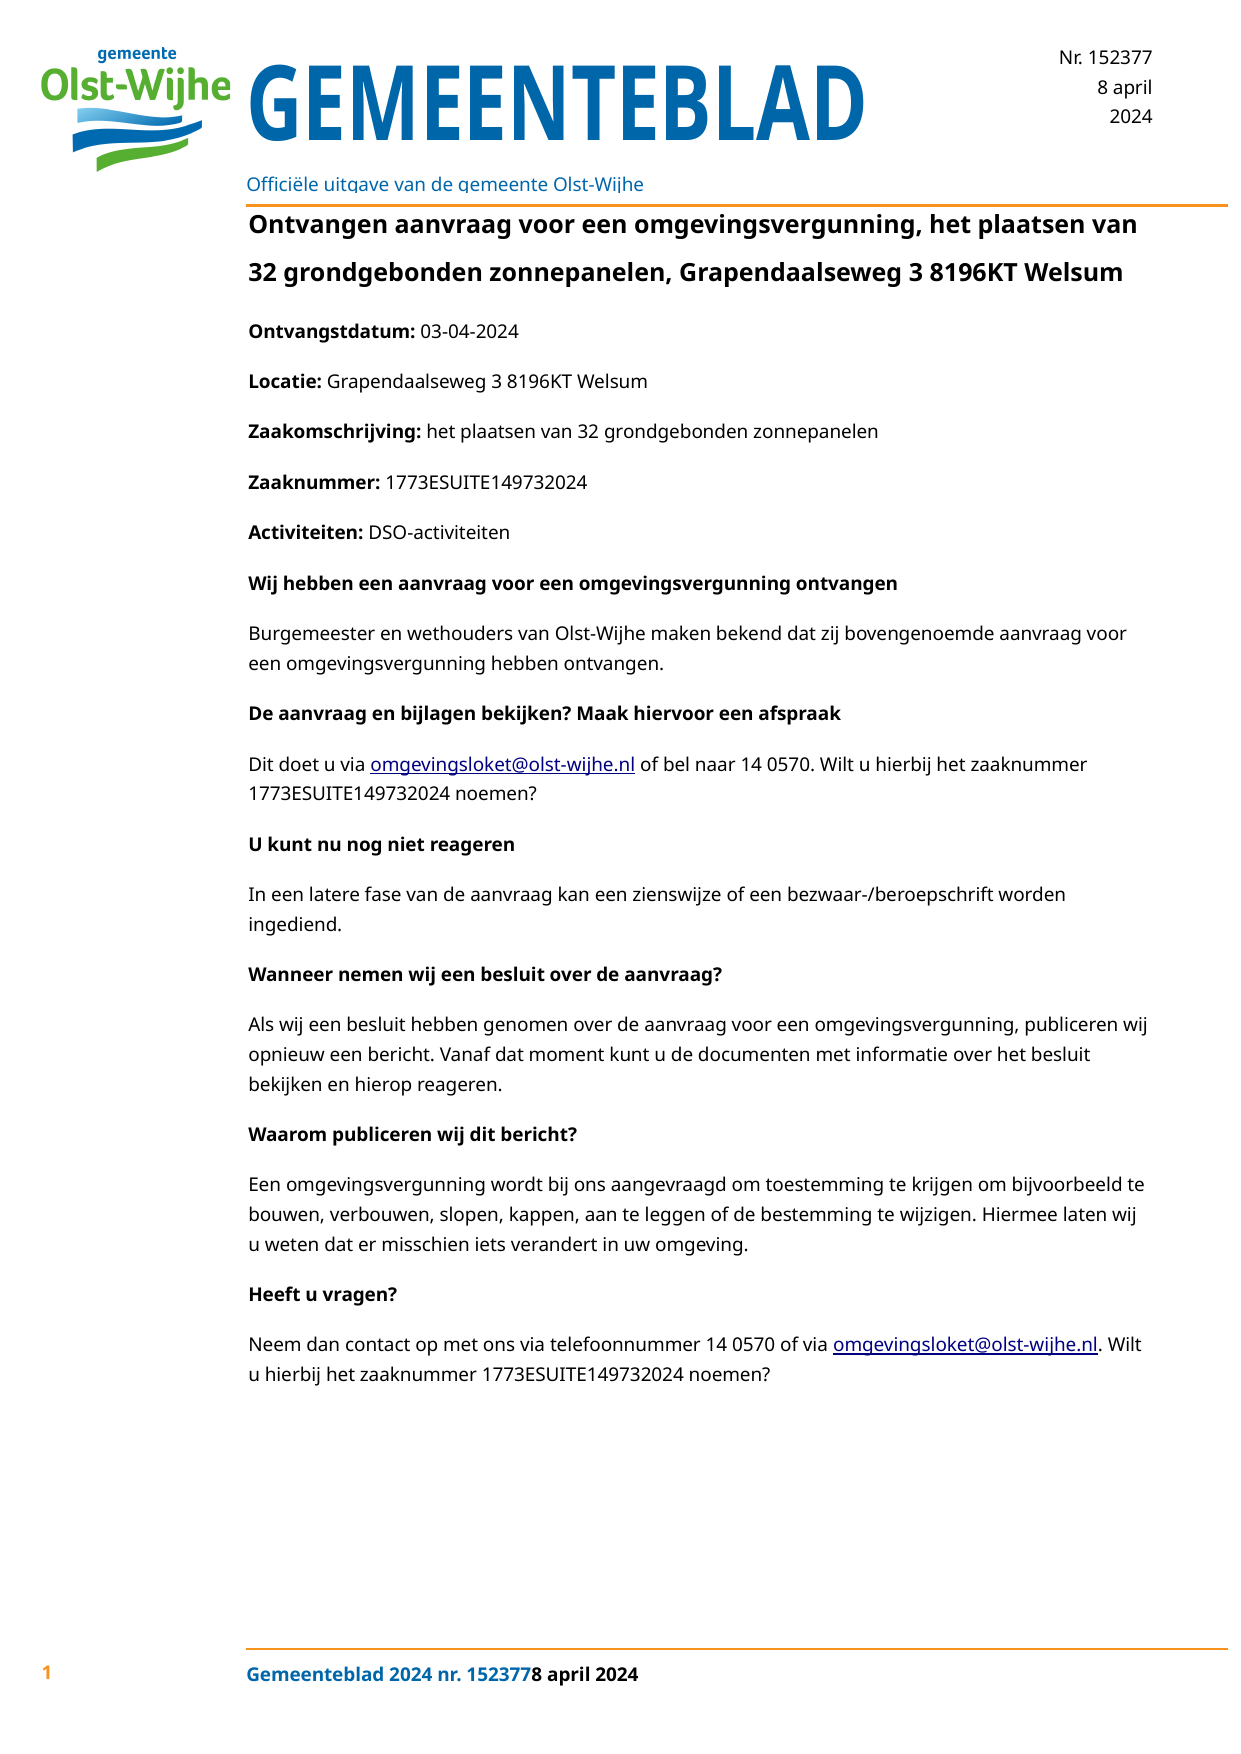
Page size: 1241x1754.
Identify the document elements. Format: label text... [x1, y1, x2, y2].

text Ontvangstdatum: 03-04-2024 [248, 318, 1152, 344]
text Ontvangen aanvraag voor een omgevingsvergunning, het plaatsen van 32 grondgebonden zonnepanelen, Grapendaalseweg 3 8196KT Welsum [248, 207, 1152, 288]
text Zaakomschrijving: het plaatsen van 32 grondgebonden zonnepanelen [248, 419, 1152, 444]
text Neem dan contact op met ons via telefoonnummer 14 0570 of via omgevingsloket@olst-wijhe.nl. Wilt u hierbij het zaaknummer 1773ESUITE149732024 noemen? [248, 1332, 1152, 1387]
text De aanvraag en bijlagen bekijken? Maak hiervoor een afspraak [248, 700, 1152, 726]
text Burgemeester en wethouders van Olst-Wijhe maken bekend dat zij bovengenoemde aanvraag voor een omgevingsvergunning hebben ontvangen. [248, 620, 1152, 676]
text Een omgevingsvergunning wordt bij ons aangevraagd om toestemming te krijgen om bijvoorbeeld te bouwen, verbouwen, slopen, kappen, aan te leggen of de bestemming te wijzigen. Hiermee laten wij u weten dat er misschien iets verandert in uw omgeving. [248, 1172, 1152, 1257]
text Als wij een besluit hebben genomen over de aanvraag voor een omgevingsvergunning, publiceren wij opnieuw een bericht. Vanaf dat moment kunt u de documenten met informatie over het besluit bekijken en hierop reageren. [248, 1012, 1152, 1097]
text Wanneer nemen wij een besluit over de aanvraag? [248, 961, 1152, 987]
text Waarom publiceren wij dit bericht? [248, 1121, 1152, 1147]
text In een latere fase van de aanvraag kan een zienswijze of een bezwaar-/beroepschrift worden ingediend. [248, 881, 1152, 937]
text Wij hebben een aanvraag voor een omgevingsvergunning ontvangen [248, 570, 1152, 596]
picture [41, 47, 231, 172]
text Zaaknummer: 1773ESUITE149732024 [248, 469, 1152, 495]
text U kunt nu nog niet reageren [248, 831, 1152, 857]
text Dit doet u via omgevingsloket@olst-wijhe.nl of bel naar 14 0570. Wilt u hierbij het zaaknummer 1773ESUITE149732024 noemen? [248, 751, 1152, 806]
text Heeft u vragen? [248, 1281, 1152, 1307]
text Locatie: Grapendaalseweg 3 8196KT Welsum [248, 368, 1152, 394]
text Activiteiten: DSO-activiteiten [248, 519, 1152, 545]
